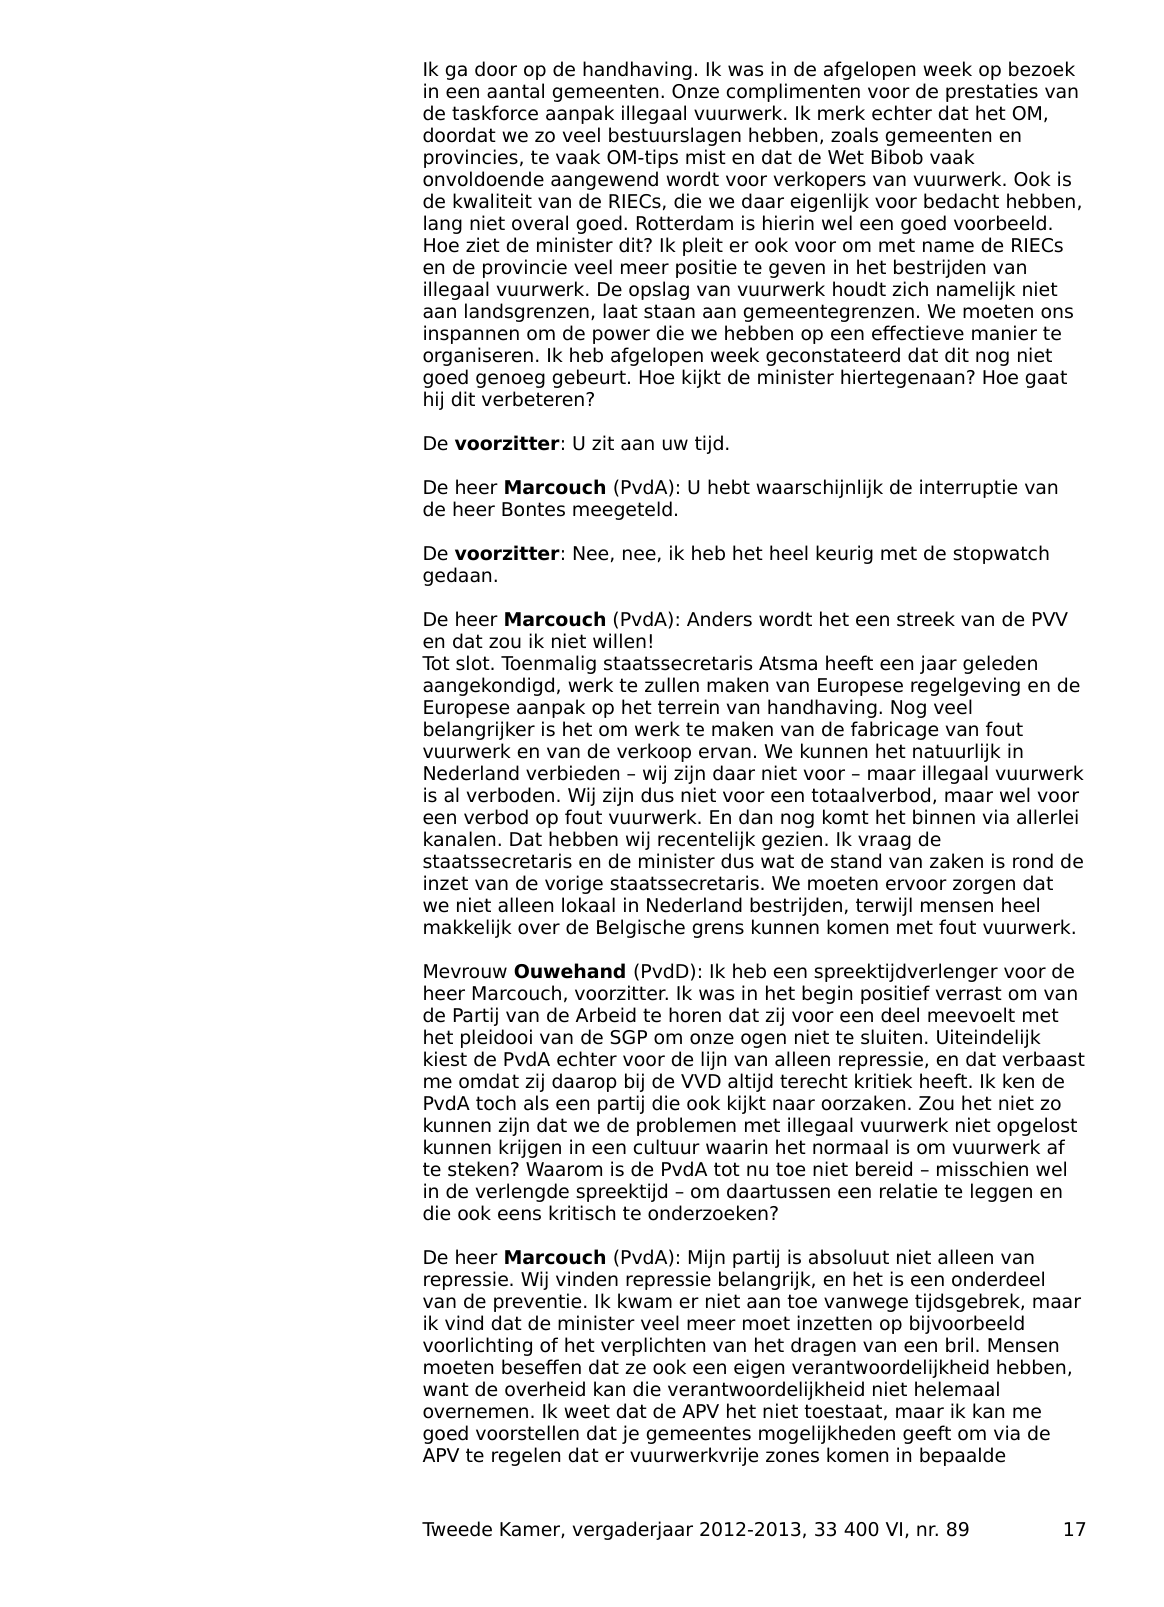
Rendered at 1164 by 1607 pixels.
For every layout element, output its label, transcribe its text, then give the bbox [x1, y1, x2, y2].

text De voorzitter: U zit aan uw tijd. [422, 433, 1087, 455]
text Ik ga door op de handhaving. Ik was in de afgelopen week op bezoek in een aantal gemeenten. Onze complimenten voor de prestaties van de taskforce aanpak illegaal vuurwerk. Ik merk echter dat het OM, doordat we zo veel bestuurslagen hebben, zoals gemeenten en provincies, te vaak OM-tips mist en dat de Wet Bibob vaak onvoldoende aangewend wordt voor verkopers van vuurwerk. Ook is de kwaliteit van de RIECs, die we daar eigenlijk voor bedacht hebben, lang niet overal goed. Rotterdam is hierin wel een goed voorbeeld. Hoe ziet de minister dit? Ik pleit er ook voor om met name de RIECs en de provincie veel meer positie te geven in het bestrijden van illegaal vuurwerk. De opslag van vuurwerk houdt zich namelijk niet aan landsgrenzen, laat staan aan gemeentegrenzen. We moeten ons inspannen om de power die we hebben op een effectieve manier te organiseren. Ik heb afgelopen week geconstateerd dat dit nog niet goed genoeg gebeurt. Hoe kijkt de minister hiertegenaan? Hoe gaat hij dit verbeteren? [422, 59, 1087, 411]
text De heer Marcouch (PvdA): Anders wordt het een streek van de PVV en dat zou ik niet willen! [422, 609, 1087, 653]
text De voorzitter: Nee, nee, ik heb het heel keurig met de stopwatch gedaan. [422, 543, 1087, 587]
text Mevrouw Ouwehand (PvdD): Ik heb een spreektijdverlenger voor de heer Marcouch, voorzitter. Ik was in het begin positief verrast om van de Partij van de Arbeid te horen dat zij voor een deel meevoelt met het pleidooi van de SGP om onze ogen niet te sluiten. Uiteindelijk kiest de PvdA echter voor de lijn van alleen repressie, en dat verbaast me omdat zij daarop bij de VVD altijd terecht kritiek heeft. Ik ken de PvdA toch als een partij die ook kijkt naar oorzaken. Zou het niet zo kunnen zijn dat we de problemen met illegaal vuurwerk niet opgelost kunnen krijgen in een cultuur waarin het normaal is om vuurwerk af te steken? Waarom is de PvdA tot nu toe niet bereid – misschien wel in de verlengde spreektijd – om daartussen een relatie te leggen en die ook eens kritisch te onderzoeken? [422, 961, 1087, 1225]
text De heer Marcouch (PvdA): U hebt waarschijnlijk de interruptie van de heer Bontes meegeteld. [422, 477, 1087, 521]
text Tot slot. Toenmalig staatssecretaris Atsma heeft een jaar geleden aangekondigd, werk te zullen maken van Europese regelgeving en de Europese aanpak op het terrein van handhaving. Nog veel belangrijker is het om werk te maken van de fabricage van fout vuurwerk en van de verkoop ervan. We kunnen het natuurlijk in Nederland verbieden – wij zijn daar niet voor – maar illegaal vuurwerk is al verboden. Wij zijn dus niet voor een totaalverbod, maar wel voor een verbod op fout vuurwerk. En dan nog komt het binnen via allerlei kanalen. Dat hebben wij recentelijk gezien. Ik vraag de staatssecretaris en de minister dus wat de stand van zaken is rond de inzet van de vorige staatssecretaris. We moeten ervoor zorgen dat we niet alleen lokaal in Nederland bestrijden, terwijl mensen heel makkelijk over de Belgische grens kunnen komen met fout vuurwerk. [422, 653, 1087, 939]
text De heer Marcouch (PvdA): Mijn partij is absoluut niet alleen van repressie. Wij vinden repressie belangrijk, en het is een onderdeel van de preventie. Ik kwam er niet aan toe vanwege tijdsgebrek, maar ik vind dat de minister veel meer moet inzetten op bijvoorbeeld voorlichting of het verplichten van het dragen van een bril. Mensen moeten beseffen dat ze ook een eigen verantwoordelijkheid hebben, want de overheid kan die verantwoordelijkheid niet helemaal overnemen. Ik weet dat de APV het niet toestaat, maar ik kan me goed voorstellen dat je gemeentes mogelijkheden geeft om via de APV te regelen dat er vuurwerkvrije zones komen in bepaalde [422, 1247, 1087, 1467]
